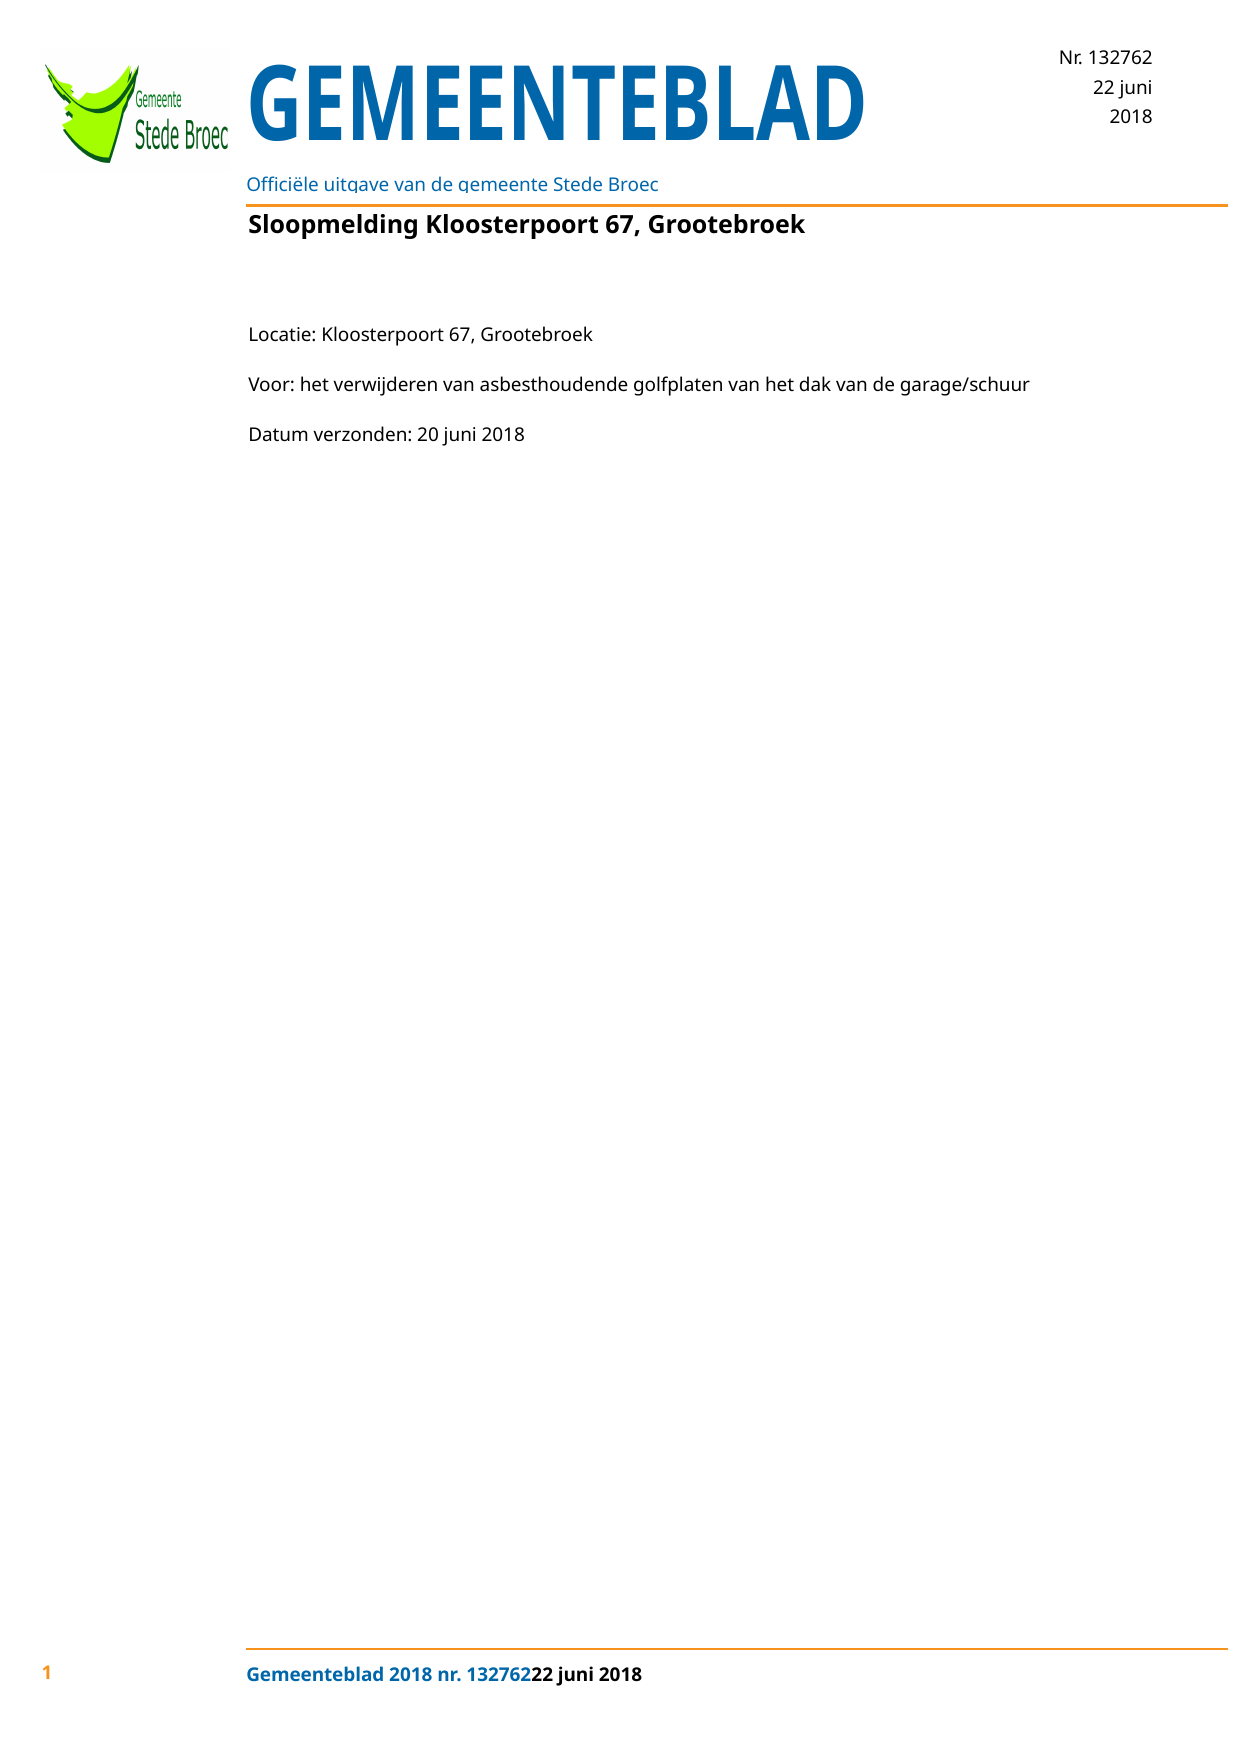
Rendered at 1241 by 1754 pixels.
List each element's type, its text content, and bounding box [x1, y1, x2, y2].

picture [41, 47, 231, 172]
text Locatie: Kloosterpoort 67, Grootebroek [248, 321, 1152, 346]
text Datum verzonden: 20 juni 2018 [248, 422, 1152, 447]
text Sloopmelding Kloosterpoort 67, Grootebroek [248, 207, 1152, 241]
text Voor: het verwijderen van asbesthoudende golfplaten van het dak van de garage/schuur [248, 371, 1152, 397]
